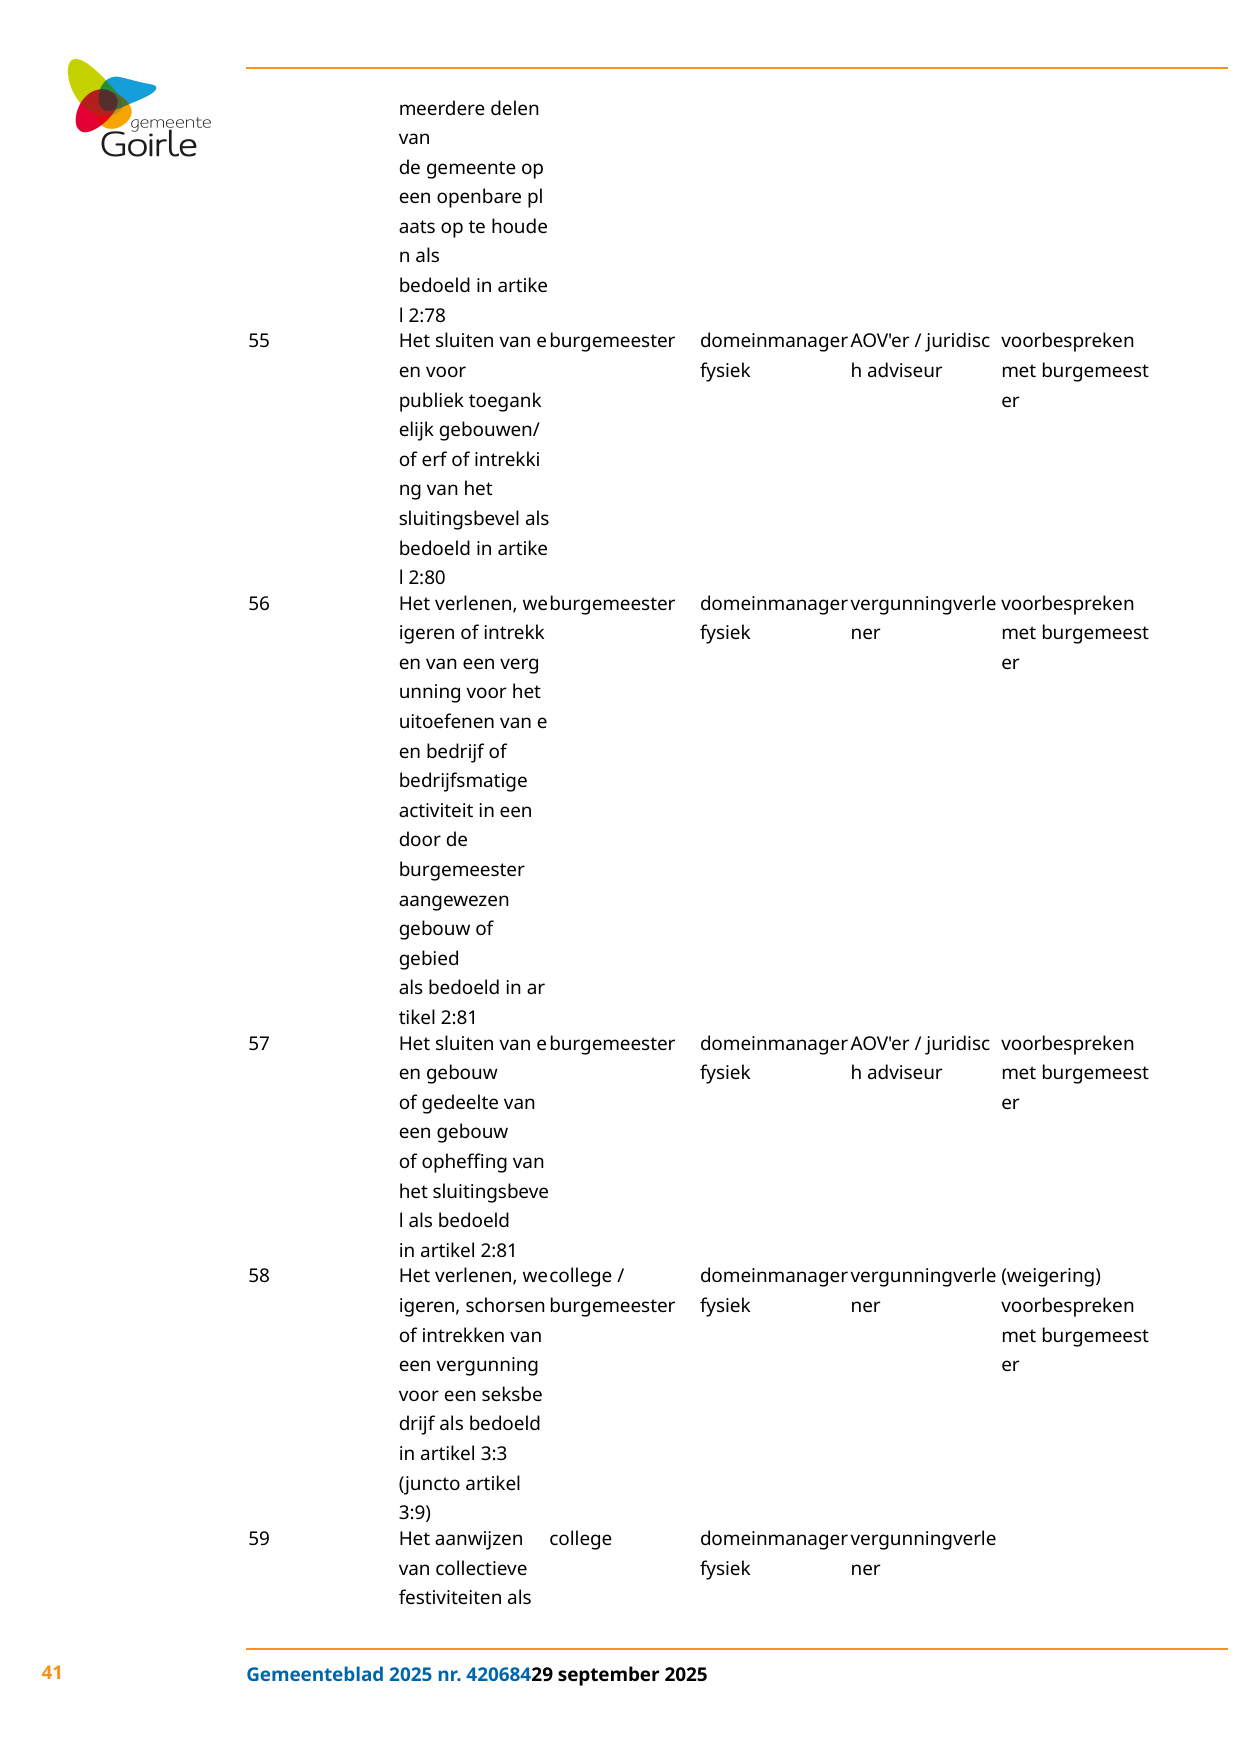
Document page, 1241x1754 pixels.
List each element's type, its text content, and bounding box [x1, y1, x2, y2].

table_cell Het sluiten van een gebouw of gedeelte van een gebouw of opheffing van het sluitingsbevel als bedoeld in artikel 2:81 [399, 1030, 549, 1263]
table_cell (weigering) voorbespreken met burgemeester [1001, 1263, 1152, 1525]
table_cell voorbespreken met burgemeester [1001, 328, 1152, 590]
table_cell Het aanwijzen van collectieve festiviteiten als [399, 1525, 549, 1610]
table_cell vergunningverlener [850, 1263, 1001, 1525]
table_cell 56 [248, 590, 398, 1030]
table_cell burgemeester [549, 328, 700, 590]
table_cell [1001, 95, 1152, 328]
table_cell Het verlenen, weigeren, schorsen of intrekken van een vergunning voor een seksbedrijf als bedoeld in artikel 3:3 (juncto artikel 3:9) [399, 1263, 549, 1525]
table_cell [700, 95, 850, 328]
table_cell Het sluiten van een voor publiek toegankelijk gebouwen/of erf of intrekking van het sluitingsbevel als bedoeld in artikel 2:80 [399, 328, 549, 590]
table_cell domeinmanager fysiek [700, 328, 850, 590]
table_cell AOV'er / juridisch adviseur [850, 328, 1001, 590]
table_cell domeinmanager fysiek [700, 1525, 850, 1610]
table_cell meerdere delen van de gemeente op een openbare plaats op te houden als bedoeld in artikel 2:78 [399, 95, 549, 328]
table_cell domeinmanager fysiek [700, 1030, 850, 1263]
table_cell [549, 95, 700, 328]
picture [41, 47, 231, 172]
table_cell domeinmanager fysiek [700, 1263, 850, 1525]
table_cell burgemeester [549, 1030, 700, 1263]
table_cell vergunningverlener [850, 590, 1001, 1030]
table_cell Het verlenen, weigeren of intrekken van een vergunning voor het uitoefenen van een bedrijf of bedrijfsmatige activiteit in een door de burgemeester aangewezen gebouw of gebied als bedoeld in artikel 2:81 [399, 590, 549, 1030]
table_cell 59 [248, 1525, 398, 1610]
table_cell vergunningverlener [850, 1525, 1001, 1610]
table_cell [248, 95, 398, 328]
table_cell college [549, 1525, 700, 1610]
table_cell 57 [248, 1030, 398, 1263]
table_cell 58 [248, 1263, 398, 1525]
table_cell voorbespreken met burgemeester [1001, 590, 1152, 1030]
table_cell college / burgemeester [549, 1263, 700, 1525]
table_cell 55 [248, 328, 398, 590]
table_cell AOV'er / juridisch adviseur [850, 1030, 1001, 1263]
table_cell burgemeester [549, 590, 700, 1030]
table_cell voorbespreken met burgemeester [1001, 1030, 1152, 1263]
table_cell [1001, 1525, 1152, 1610]
table_cell [850, 95, 1001, 328]
table_cell domeinmanager fysiek [700, 590, 850, 1030]
